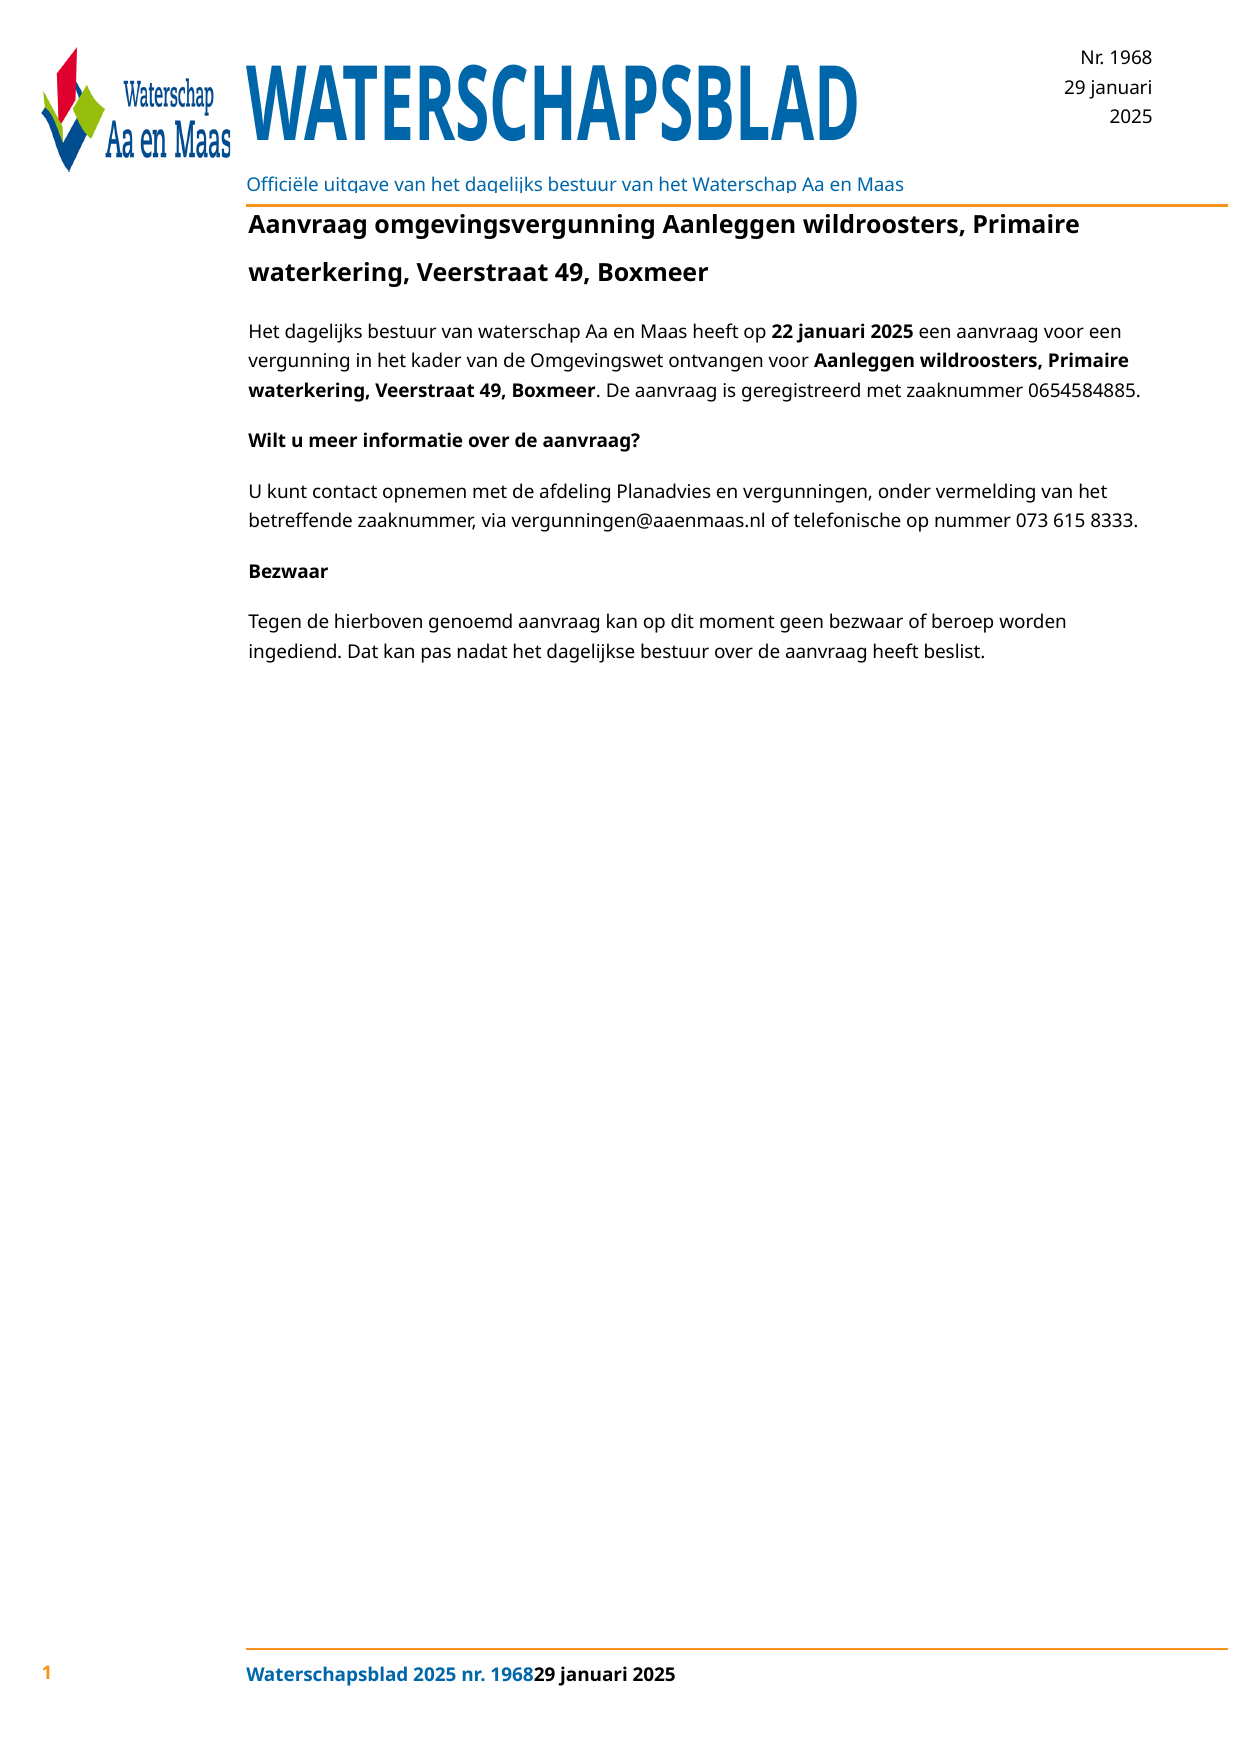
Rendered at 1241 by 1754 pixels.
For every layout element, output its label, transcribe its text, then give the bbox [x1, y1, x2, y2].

picture [41, 47, 231, 172]
text Tegen de hierboven genoemd aanvraag kan op dit moment geen bezwaar of beroep worden ingediend. Dat kan pas nadat het dagelijkse bestuur over de aanvraag heeft beslist. [248, 608, 1152, 664]
text Aanvraag omgevingsvergunning Aanleggen wildroosters, Primaire waterkering, Veerstraat 49, Boxmeer [248, 207, 1152, 288]
text Bezwaar [248, 558, 1152, 584]
text Wilt u meer informatie over de aanvraag? [248, 427, 1152, 453]
text U kunt contact opnemen met de afdeling Planadvies en vergunningen, onder vermelding van het betreffende zaaknummer, via vergunningen@aaenmaas.nl of telefonische op nummer 073 615 8333. [248, 478, 1152, 533]
text Het dagelijks bestuur van waterschap Aa en Maas heeft op 22 januari 2025 een aanvraag voor een vergunning in het kader van de Omgevingswet ontvangen voor Aanleggen wildroosters, Primaire waterkering, Veerstraat 49, Boxmeer. De aanvraag is geregistreerd met zaaknummer 0654584885. [248, 318, 1152, 403]
